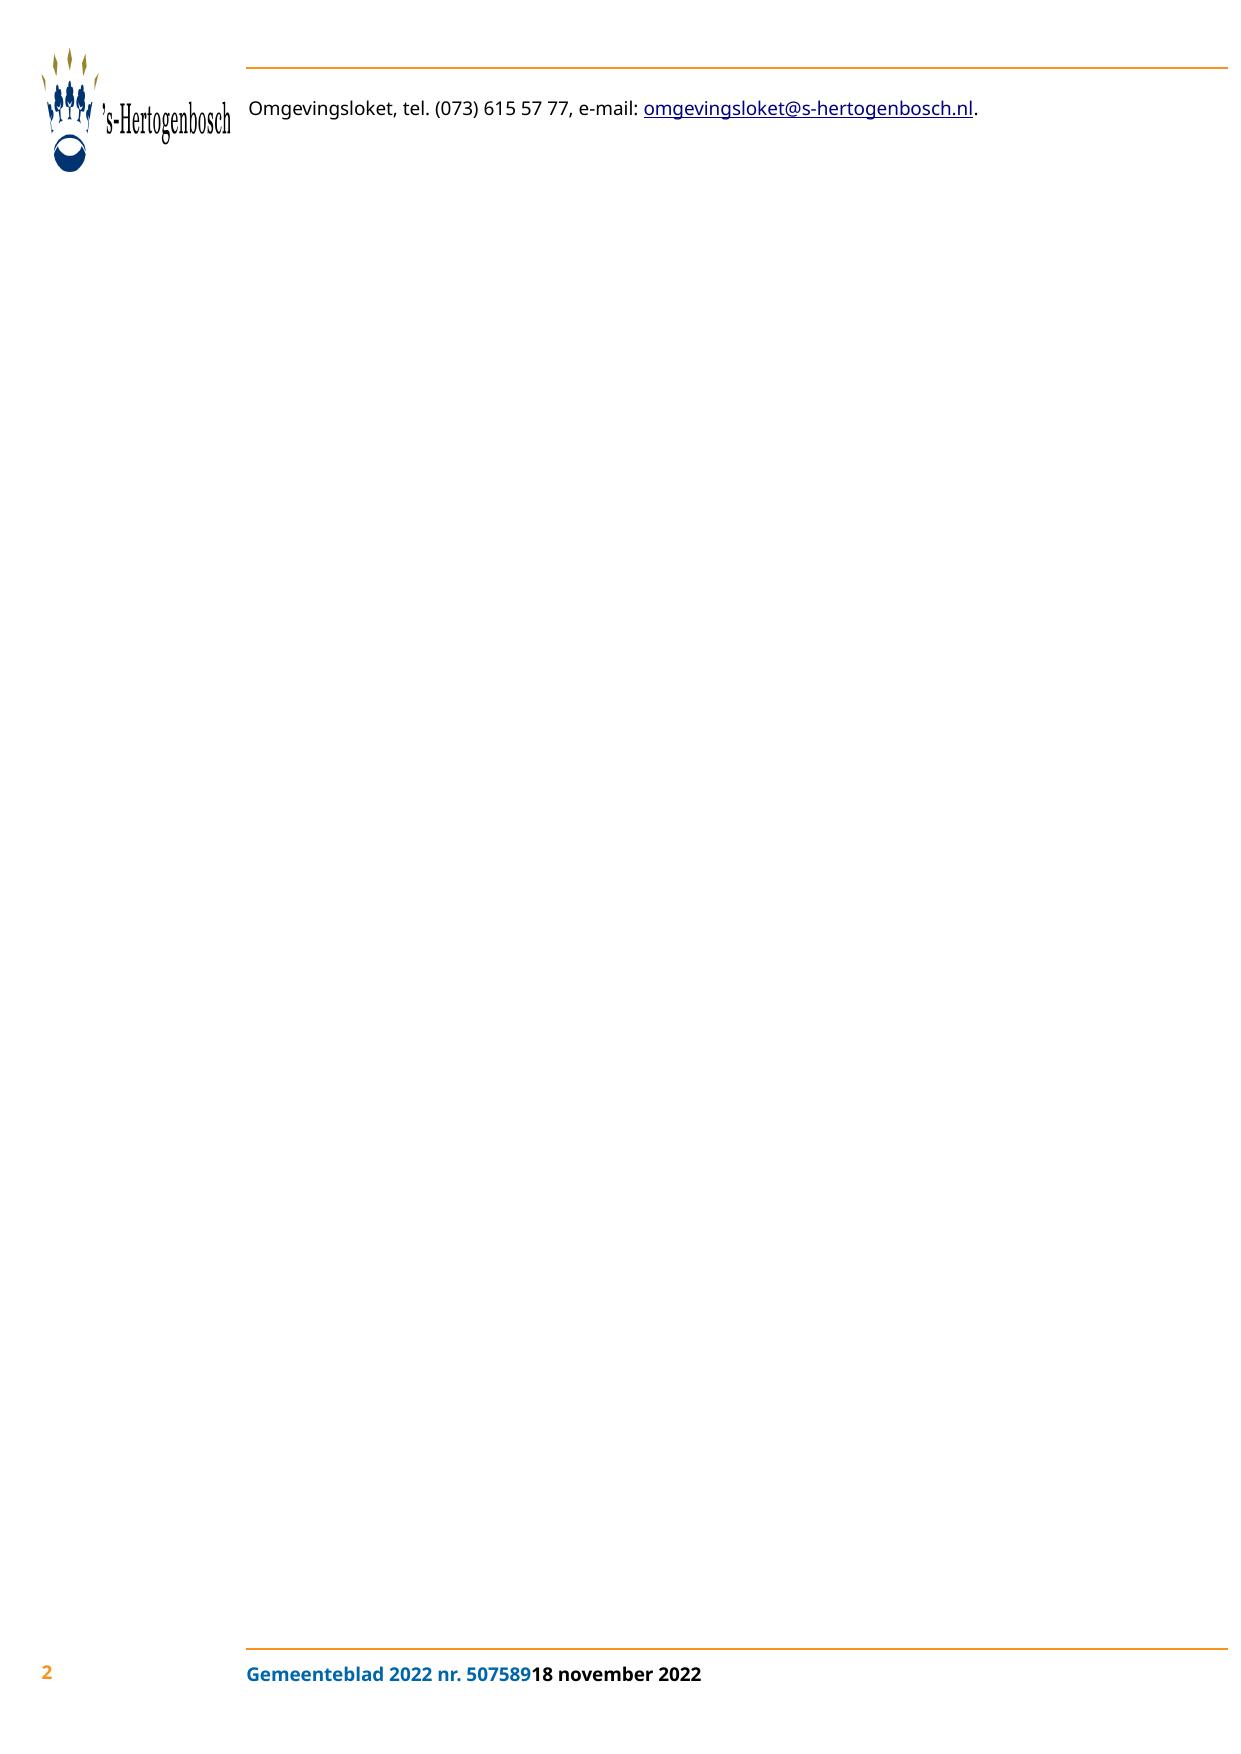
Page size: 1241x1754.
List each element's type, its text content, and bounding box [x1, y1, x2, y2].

text Omgevingsloket, tel. (073) 615 57 77, e-mail: omgevingsloket@s-hertogenbosch.nl. [248, 95, 1152, 121]
picture [41, 47, 231, 172]
